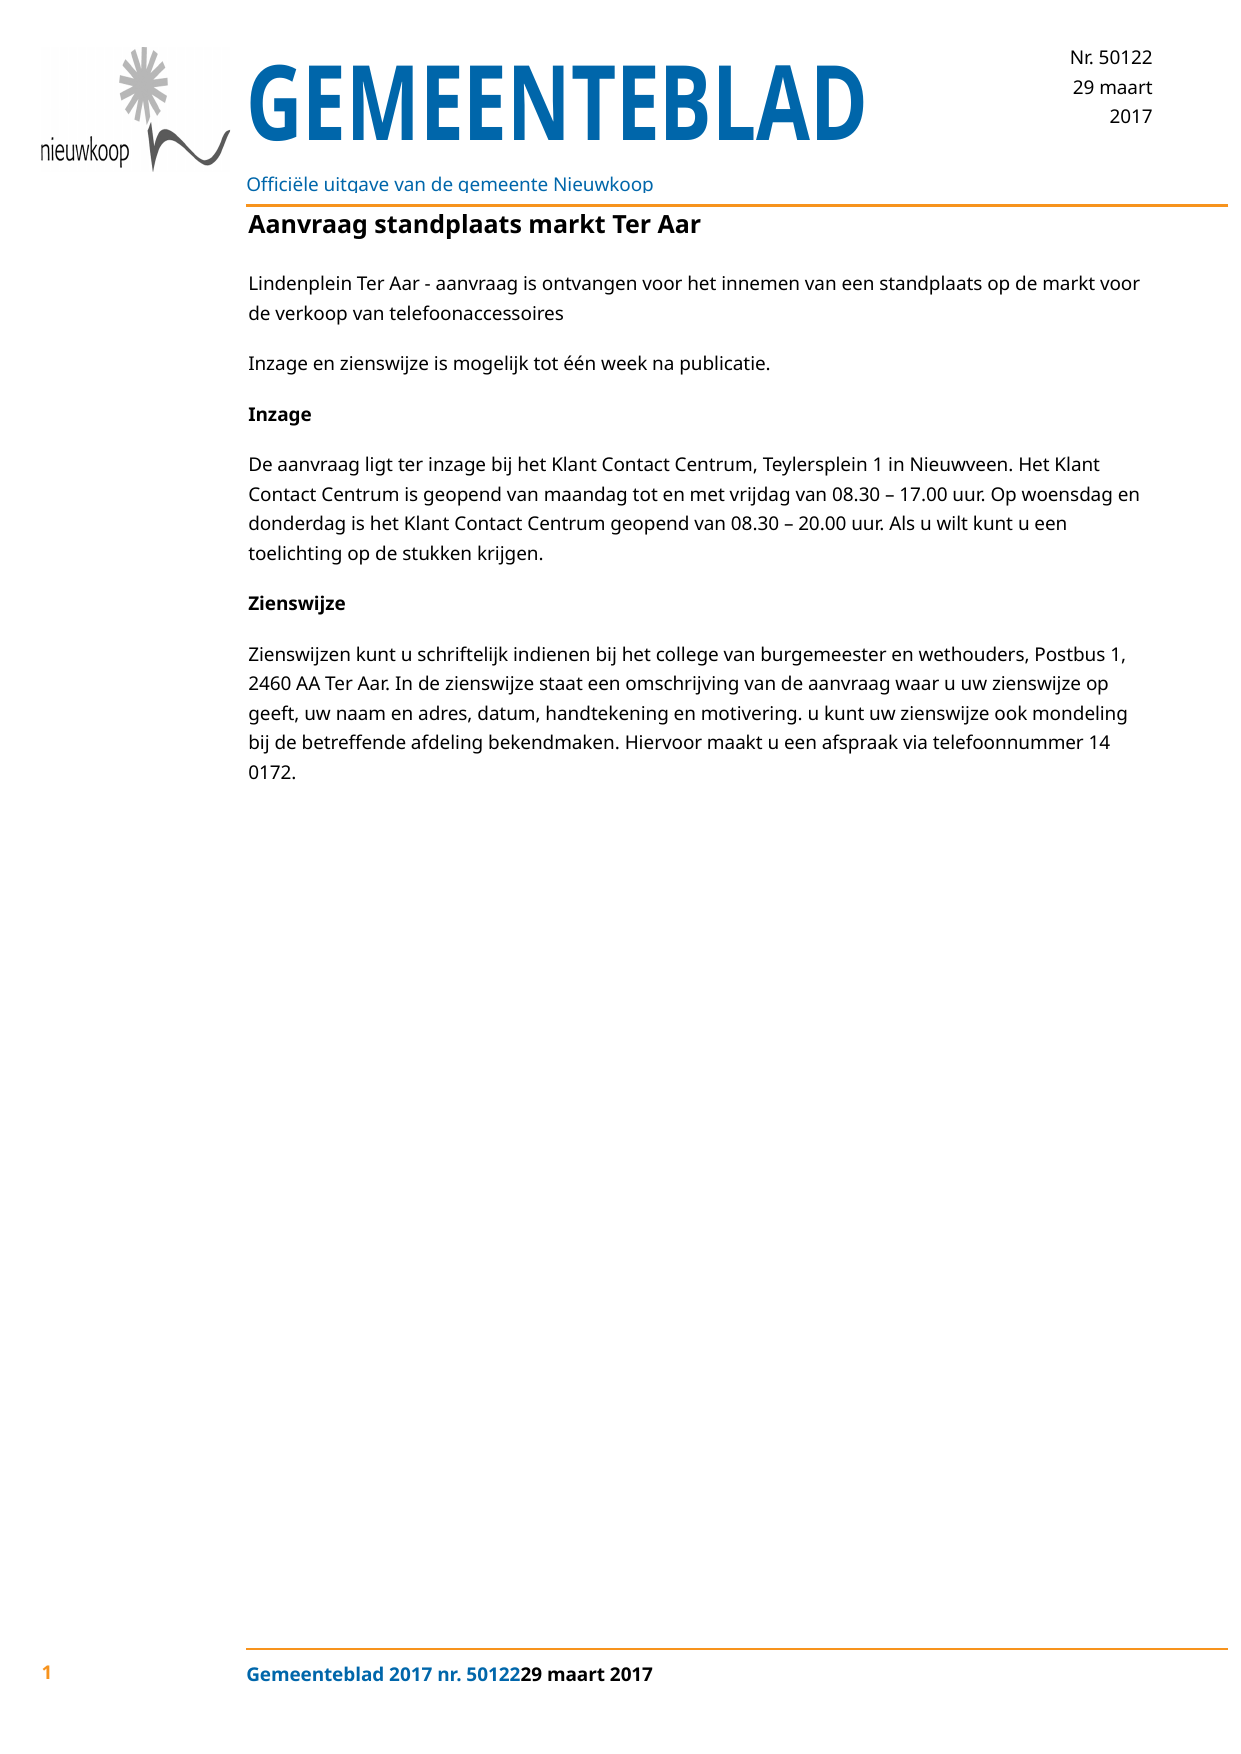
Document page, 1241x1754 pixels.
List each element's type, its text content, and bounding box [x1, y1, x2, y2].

text Aanvraag standplaats markt Ter Aar [248, 207, 1152, 241]
text Inzage en zienswijze is mogelijk tot één week na publicatie. [248, 350, 1152, 376]
text Zienswijzen kunt u schriftelijk indienen bij het college van burgemeester en wethouders, Postbus 1, 2460 AA Ter Aar. In de zienswijze staat een omschrijving van de aanvraag waar u uw zienswijze op geeft, uw naam en adres, datum, handtekening en motivering. u kunt uw zienswijze ook mondeling bij de betreffende afdeling bekendmaken. Hiervoor maakt u een afspraak via telefoonnummer 14 0172. [248, 641, 1152, 785]
text De aanvraag ligt ter inzage bij het Klant Contact Centrum, Teylersplein 1 in Nieuwveen. Het Klant Contact Centrum is geopend van maandag tot en met vrijdag van 08.30 – 17.00 uur. Op woensdag en donderdag is het Klant Contact Centrum geopend van 08.30 – 20.00 uur. Als u wilt kunt u een toelichting op de stukken krijgen. [248, 451, 1152, 566]
picture [41, 47, 231, 172]
text Lindenplein Ter Aar - aanvraag is ontvangen voor het innemen van een standplaats op de markt voor de verkoop van telefoonaccessoires [248, 270, 1152, 326]
text Inzage [248, 401, 1152, 426]
text Zienswijze [248, 590, 1152, 616]
